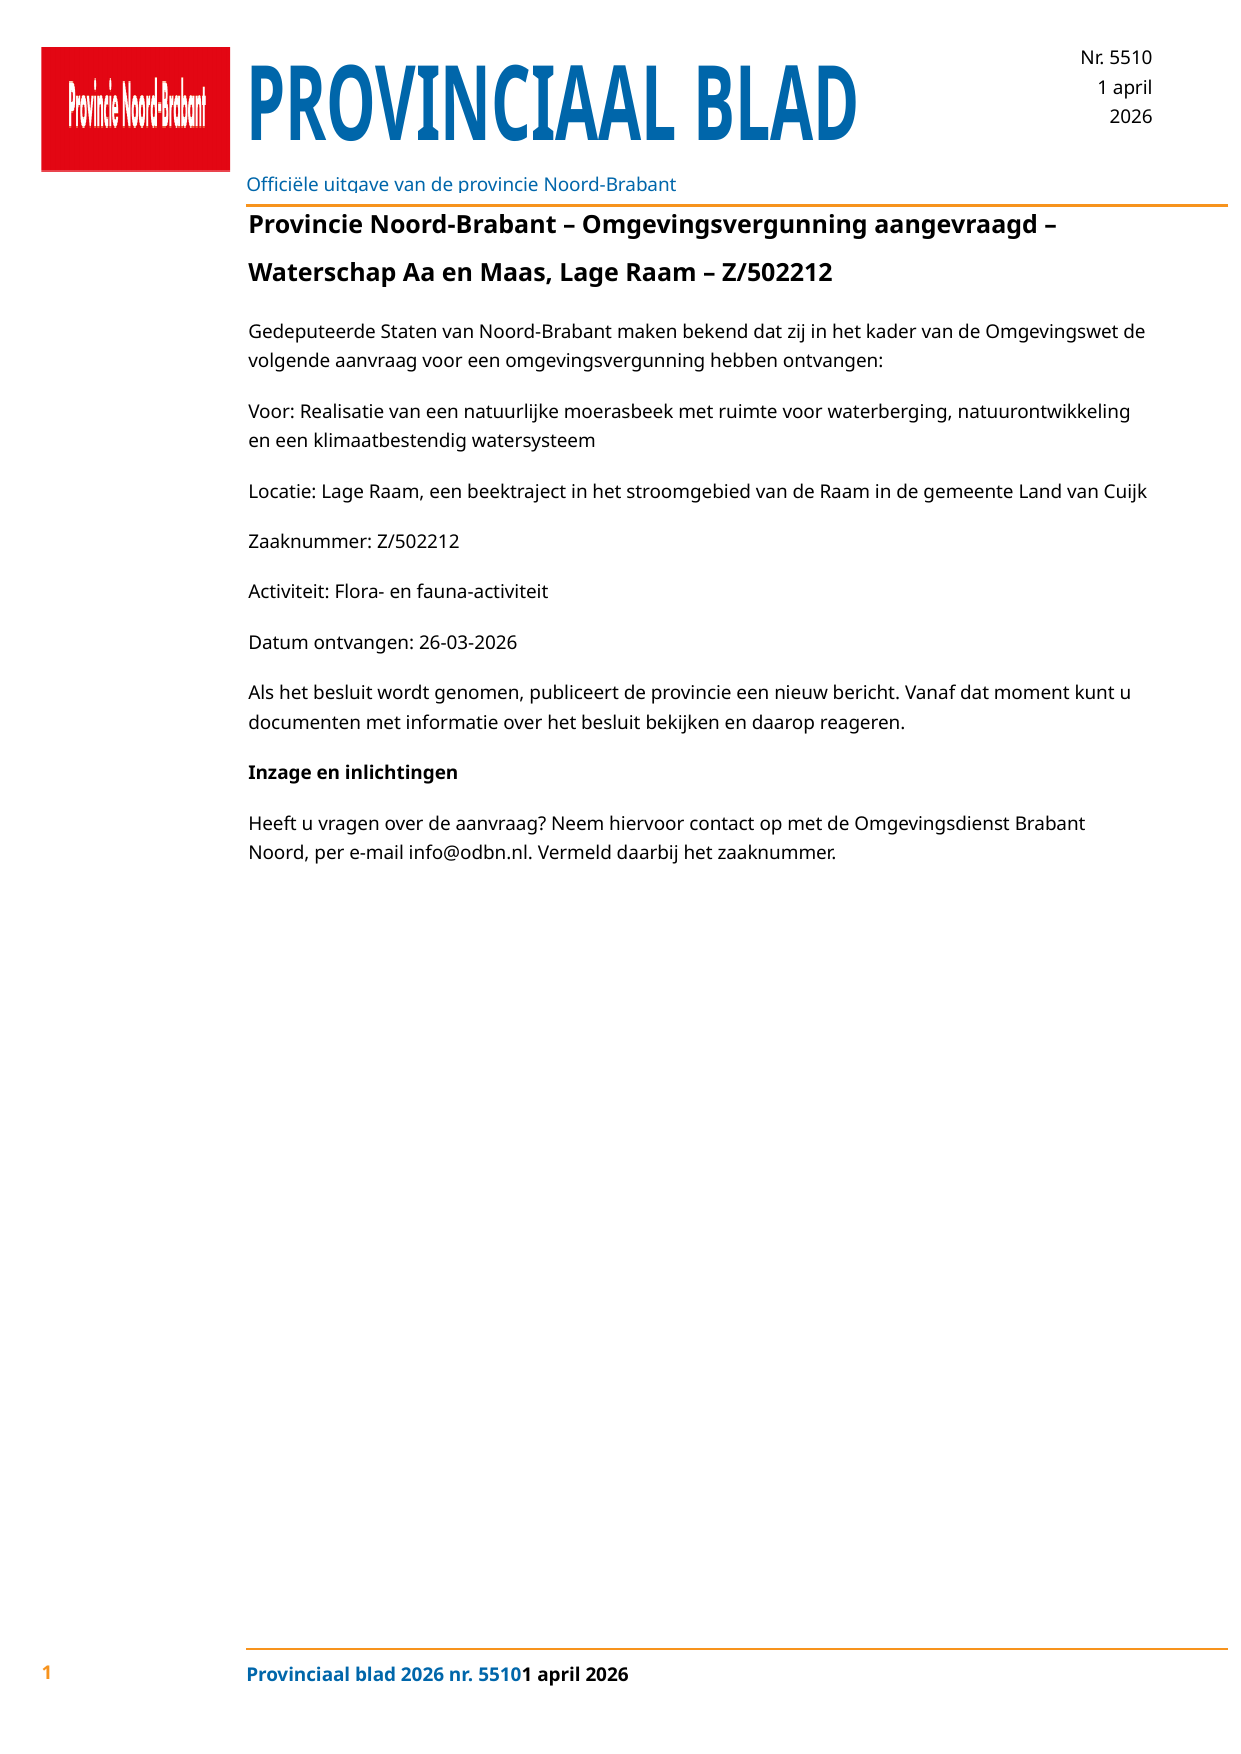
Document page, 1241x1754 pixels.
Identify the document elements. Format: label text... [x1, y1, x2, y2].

text Voor: Realisatie van een natuurlijke moerasbeek met ruimte voor waterberging, natuurontwikkeling en een klimaatbestendig watersysteem [248, 398, 1152, 453]
text Provincie Noord-Brabant – Omgevingsvergunning aangevraagd – Waterschap Aa en Maas, Lage Raam – Z/502212 [248, 207, 1152, 288]
text Locatie: Lage Raam, een beektraject in het stroomgebied van de Raam in de gemeente Land van Cuijk [248, 478, 1152, 504]
picture [41, 47, 231, 172]
text Datum ontvangen: 26-03-2026 [248, 629, 1152, 655]
text Inzage en inlichtingen [248, 759, 1152, 785]
text Zaaknummer: Z/502212 [248, 528, 1152, 554]
text Activiteit: Flora- en fauna-activiteit [248, 579, 1152, 604]
text Als het besluit wordt genomen, publiceert de provincie een nieuw bericht. Vanaf dat moment kunt u documenten met informatie over het besluit bekijken en daarop reageren. [248, 679, 1152, 735]
text Gedeputeerde Staten van Noord-Brabant maken bekend dat zij in het kader van de Omgevingswet de volgende aanvraag voor een omgevingsvergunning hebben ontvangen: [248, 318, 1152, 373]
text Heeft u vragen over de aanvraag? Neem hiervoor contact op met de Omgevingsdienst Brabant Noord, per e-mail info@odbn.nl. Vermeld daarbij het zaaknummer. [248, 810, 1152, 865]
